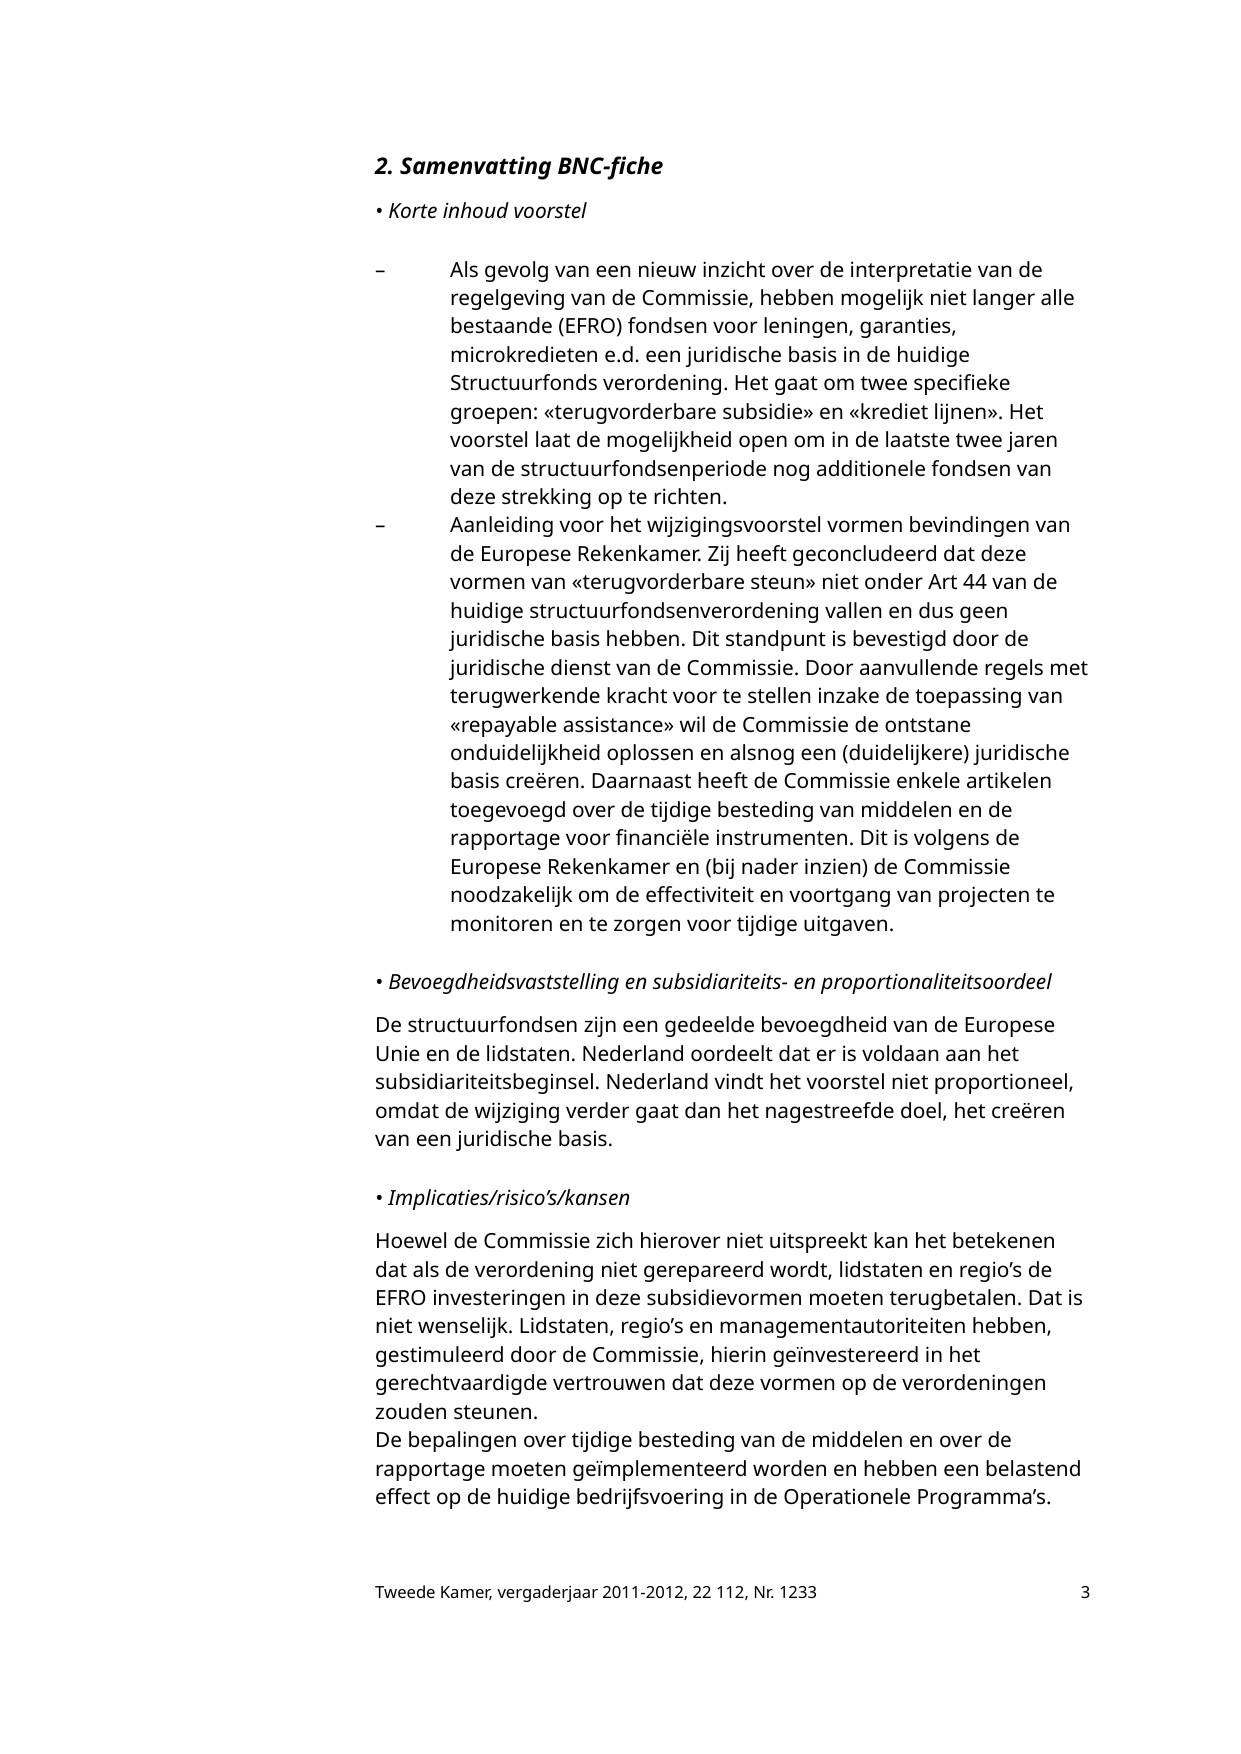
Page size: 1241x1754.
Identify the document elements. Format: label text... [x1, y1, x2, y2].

text • Implicaties/risico’s/kansen [375, 1183, 1090, 1211]
text De bepalingen over tijdige besteding van de middelen en over de rapportage moeten geïmplementeerd worden en hebben een belastend effect op de huidige bedrijfsvoering in de Operationele Programma’s. [375, 1425, 1090, 1511]
subtitle 2. Samenvatting BNC-fiche [375, 150, 1090, 181]
text • Bevoegdheidsvaststelling en subsidiariteits- en proportionaliteitsoordeel [375, 967, 1090, 996]
list Aanleiding voor het wijzigingsvoorstel vormen bevindingen van de Europese Rekenkamer. Zij heeft geconcludeerd dat deze vormen van «terugvorderbare steun» niet onder Art 44 van de huidige structuurfondsenverordening vallen en dus geen juridische basis hebben. Dit standpunt is bevestigd door de juridische dienst van de Commissie. Door aanvullende regels met terugwerkende kracht voor te stellen inzake de toepassing van «repayable assistance» wil de Commissie de ontstane onduidelijkheid oplossen en alsnog een (duidelijkere) juridische basis creëren. Daarnaast heeft de Commissie enkele artikelen toegevoegd over de tijdige besteding van middelen en de rapportage voor financiële instrumenten. Dit is volgens de Europese Rekenkamer en (bij nader inzien) de Commissie noodzakelijk om de effectiviteit en voortgang van projecten te monitoren en te zorgen voor tijdige uitgaven. [375, 511, 1090, 937]
text De structuurfondsen zijn een gedeelde bevoegdheid van de Europese Unie en de lidstaten. Nederland oordeelt dat er is voldaan aan het subsidiariteitsbeginsel. Nederland vindt het voorstel niet proportioneel, omdat de wijziging verder gaat dan het nagestreefde doel, het creëren van een juridische basis. [375, 1011, 1090, 1153]
list Als gevolg van een nieuw inzicht over de interpretatie van de regelgeving van de Commissie, hebben mogelijk niet langer alle bestaande (EFRO) fondsen voor leningen, garanties, microkredieten e.d. een juridische basis in de huidige Structuurfonds verordening. Het gaat om twee specifieke groepen: «terugvorderbare subsidie» en «krediet lijnen». Het voorstel laat de mogelijkheid open om in de laatste twee jaren van de structuurfondsenperiode nog additionele fondsen van deze strekking op te richten. [375, 255, 1090, 511]
text Hoewel de Commissie zich hierover niet uitspreekt kan het betekenen dat als de verordening niet gerepareerd wordt, lidstaten en regio’s de EFRO investeringen in deze subsidievormen moeten terugbetalen. Dat is niet wenselijk. Lidstaten, regio’s en managementautoriteiten hebben, gestimuleerd door de Commissie, hierin geïnvestereerd in het gerechtvaardigde vertrouwen dat deze vormen op de verordeningen zouden steunen. [375, 1226, 1090, 1425]
text • Korte inhoud voorstel [375, 196, 1090, 225]
